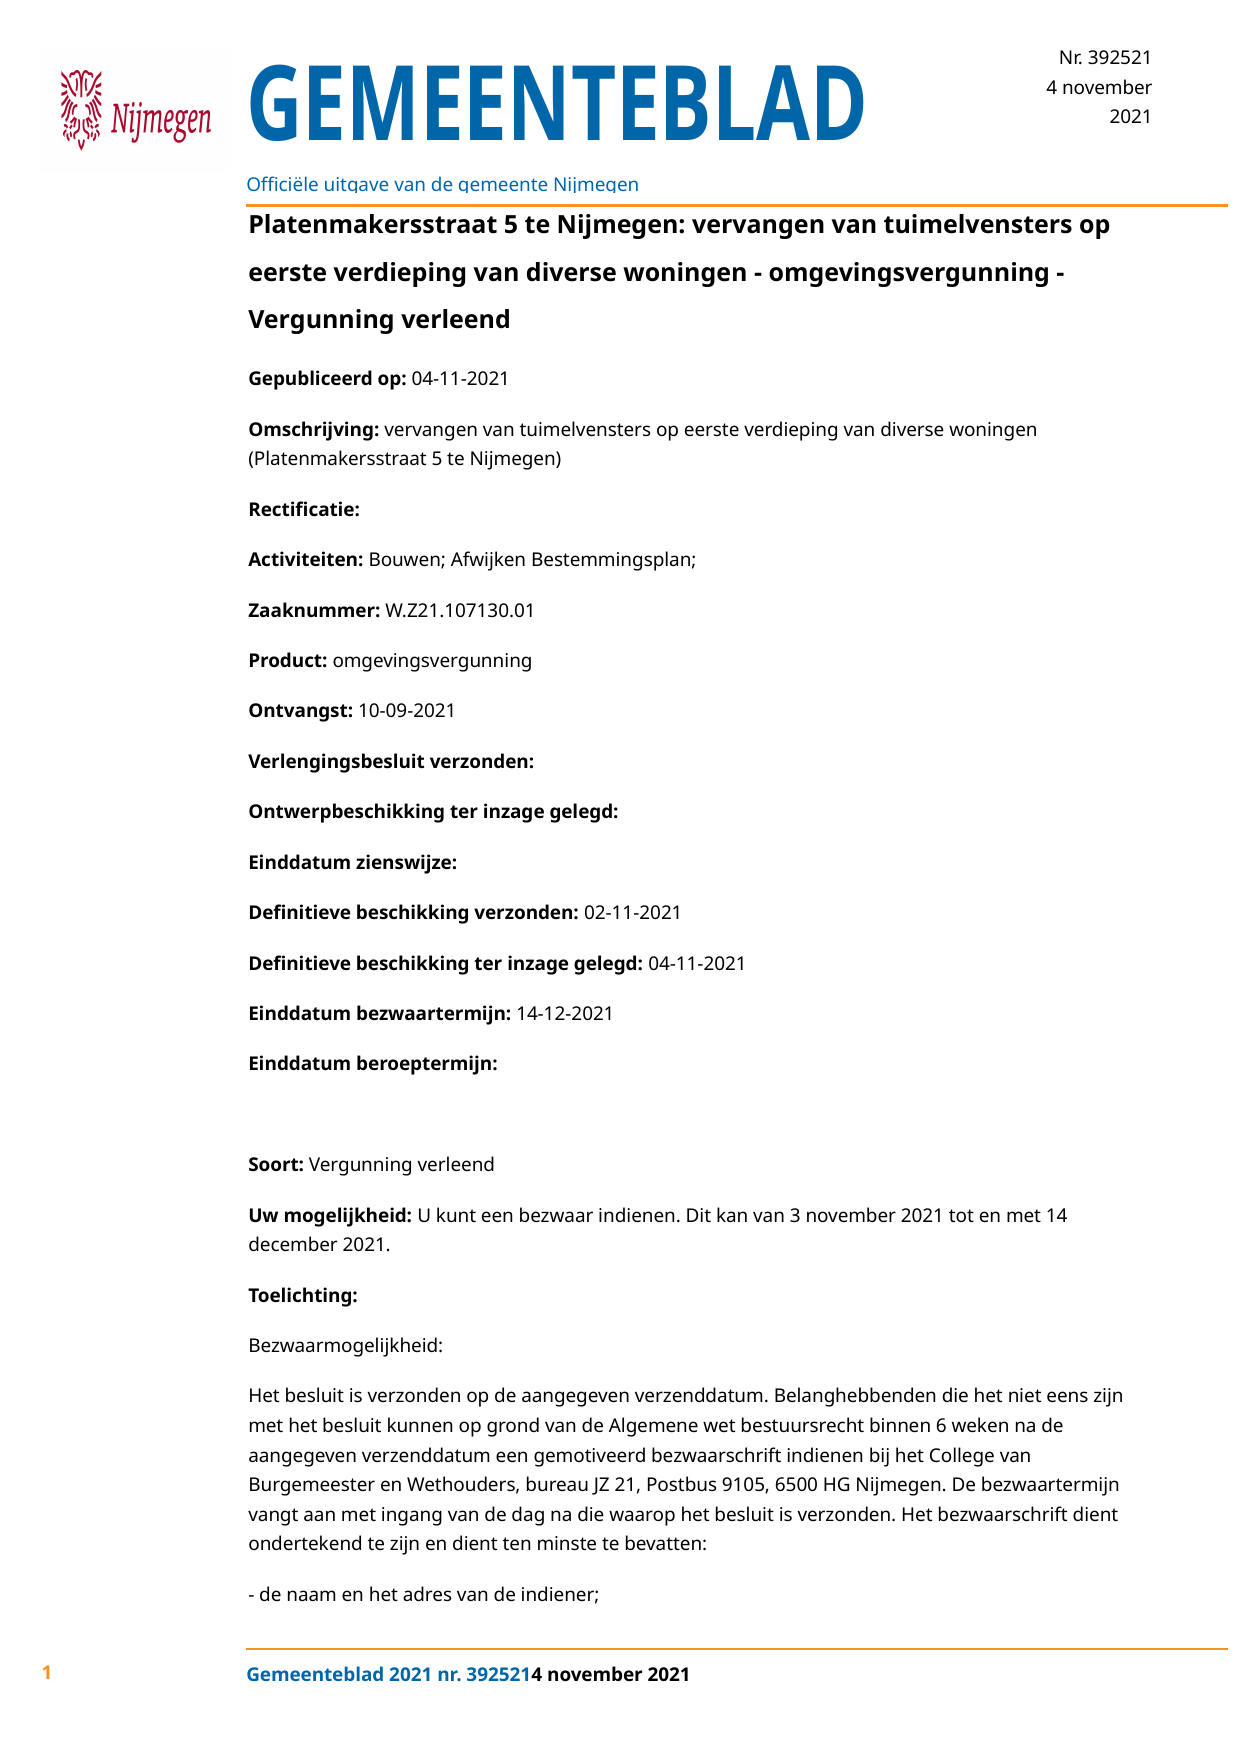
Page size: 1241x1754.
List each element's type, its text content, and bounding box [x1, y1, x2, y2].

text Toelichting: [248, 1282, 1152, 1307]
text Bezwaarmogelijkheid: [248, 1332, 1152, 1358]
text Zaaknummer: W.Z21.107130.01 [248, 597, 1152, 622]
text Het besluit is verzonden op de aangegeven verzenddatum. Belanghebbenden die het niet eens zijn met het besluit kunnen op grond van de Algemene wet bestuursrecht binnen 6 weken na de aangegeven verzenddatum een gemotiveerd bezwaarschrift indienen bij het College van Burgemeester en Wethouders, bureau JZ 21, Postbus 9105, 6500 HG Nijmegen. De bezwaartermijn vangt aan met ingang van de dag na die waarop het besluit is verzonden. Het bezwaarschrift dient ondertekend te zijn en dient ten minste te bevatten: [248, 1383, 1152, 1556]
text Rectificatie: [248, 496, 1152, 522]
text Soort: Vergunning verleend [248, 1151, 1152, 1177]
text Einddatum zienswijze: [248, 849, 1152, 874]
text Gepubliceerd op: 04-11-2021 [248, 366, 1152, 391]
text Verlengingsbesluit verzonden: [248, 748, 1152, 774]
text Definitieve beschikking verzonden: 02-11-2021 [248, 899, 1152, 925]
picture [41, 47, 231, 172]
text Product: omgevingsvergunning [248, 647, 1152, 673]
text Einddatum beroeptermijn: [248, 1051, 1152, 1076]
text Omschrijving: vervangen van tuimelvensters op eerste verdieping van diverse woningen (Platenmakersstraat 5 te Nijmegen) [248, 416, 1152, 471]
text Definitieve beschikking ter inzage gelegd: 04-11-2021 [248, 950, 1152, 975]
text Ontwerpbeschikking ter inzage gelegd: [248, 798, 1152, 824]
text - de naam en het adres van de indiener; [248, 1581, 1152, 1607]
text Einddatum bezwaartermijn: 14-12-2021 [248, 1000, 1152, 1026]
text Uw mogelijkheid: U kunt een bezwaar indienen. Dit kan van 3 november 2021 tot en met 14 december 2021. [248, 1202, 1152, 1257]
text Ontvangst: 10-09-2021 [248, 698, 1152, 723]
text Platenmakersstraat 5 te Nijmegen: vervangen van tuimelvensters op eerste verdieping van diverse woningen - omgevingsvergunning - Vergunning verleend [248, 207, 1152, 336]
text Activiteiten: Bouwen; Afwijken Bestemmingsplan; [248, 546, 1152, 572]
